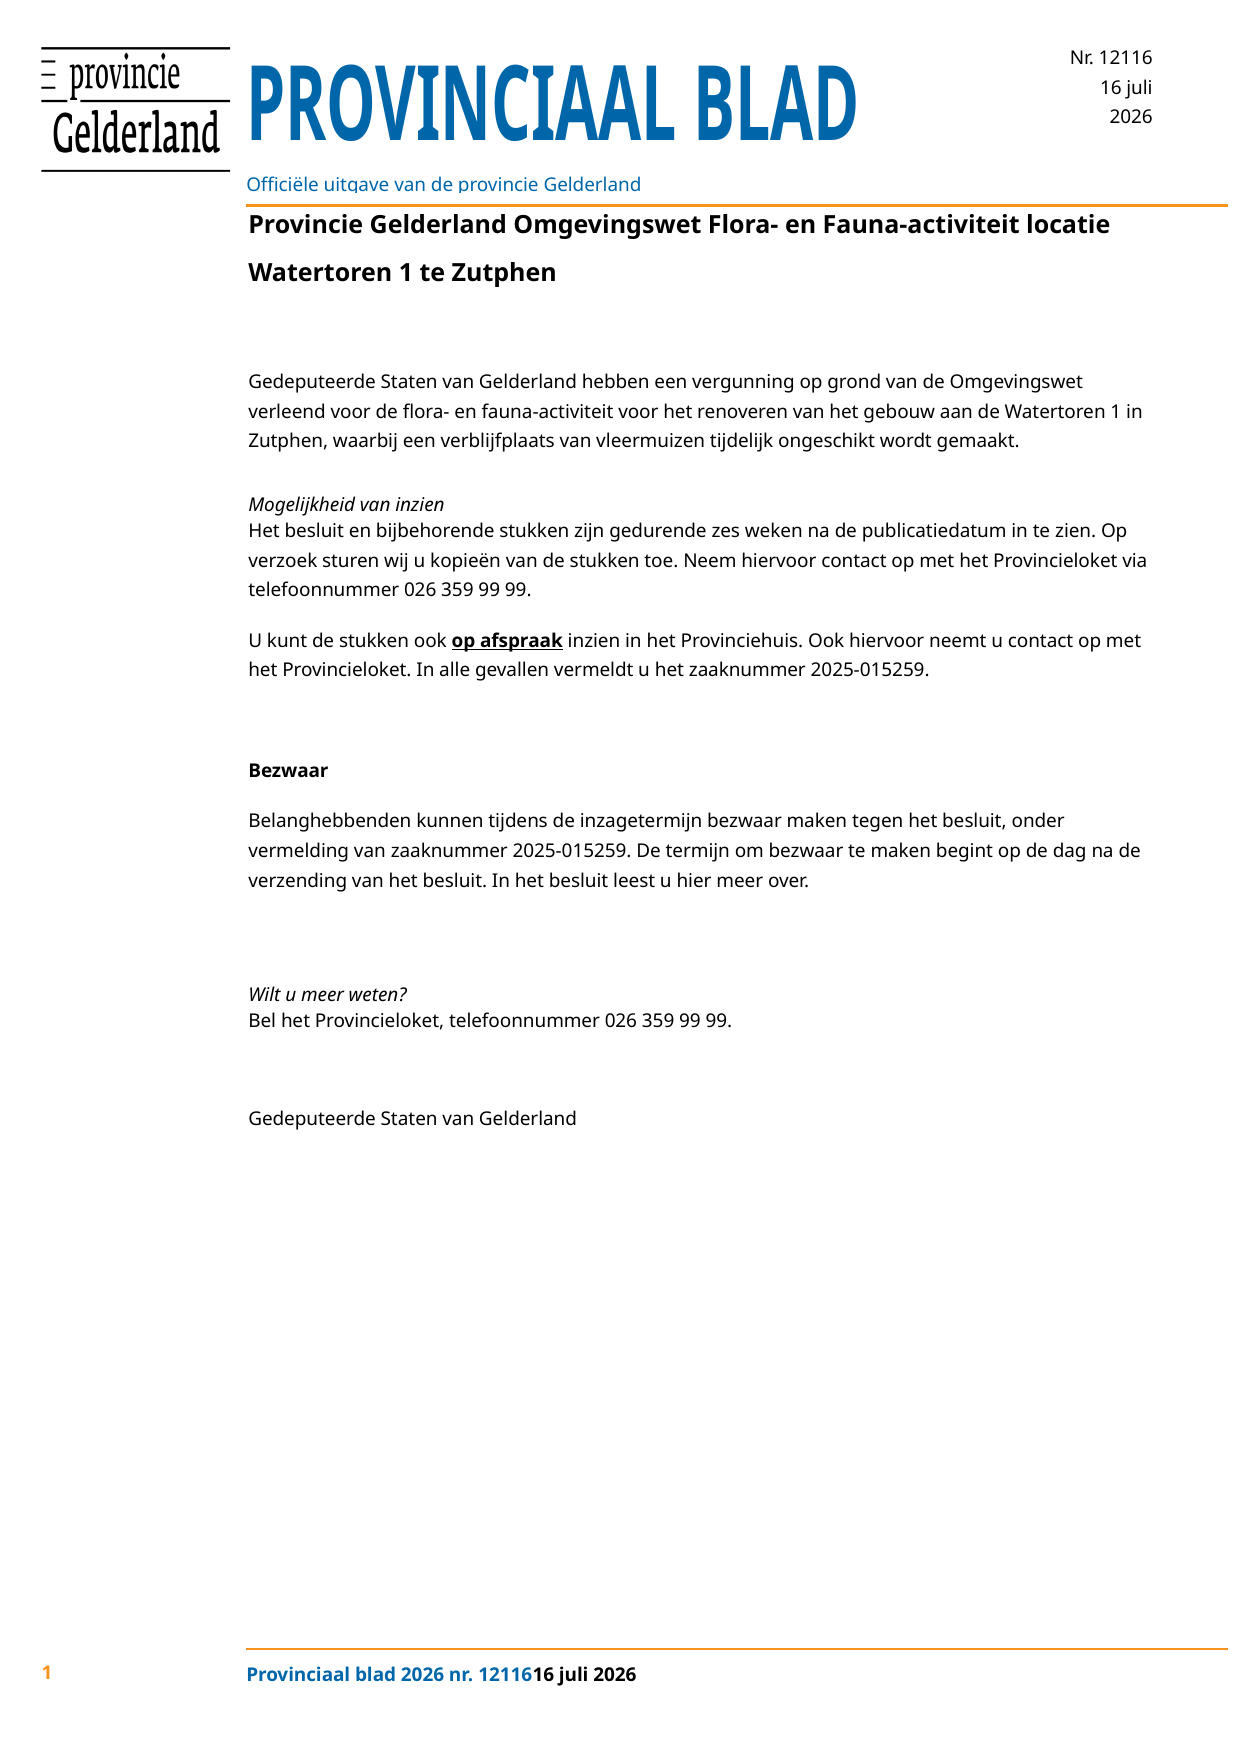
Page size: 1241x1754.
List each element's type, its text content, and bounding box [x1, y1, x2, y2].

text Belanghebbenden kunnen tijdens de inzagetermijn bezwaar maken tegen het besluit, onder vermelding van zaaknummer 2025-015259. De termijn om bezwaar te maken begint op de dag na de verzending van het besluit. In het besluit leest u hier meer over. [248, 808, 1152, 892]
text Gedeputeerde Staten van Gelderland hebben een vergunning op grond van de Omgevingswet verleend voor de flora- en fauna-activiteit voor het renoveren van het gebouw aan de Watertoren 1 in Zutphen, waarbij een verblijfplaats van vleermuizen tijdelijk ongeschikt wordt gemaakt. [248, 368, 1152, 453]
text Het besluit en bijbehorende stukken zijn gedurende zes weken na de publicatiedatum in te zien. Op verzoek sturen wij u kopieën van de stukken toe. Neem hiervoor contact op met het Provincieloket via telefoonnummer 026 359 99 99. [248, 517, 1152, 602]
text U kunt de stukken ook op afspraak inzien in het Provinciehuis. Ook hiervoor neemt u contact op met het Provincieloket. In alle gevallen vermeldt u het zaaknummer 2025-015259. [248, 627, 1152, 682]
text Provincie Gelderland Omgevingswet Flora- en Fauna-activiteit locatie Watertoren 1 te Zutphen [248, 207, 1152, 288]
text Bezwaar [248, 757, 1152, 783]
picture [41, 47, 231, 172]
text Mogelijkheid van inzien [248, 491, 1152, 517]
text Wilt u meer weten? [248, 981, 1152, 1007]
text Gedeputeerde Staten van Gelderland [248, 1105, 1152, 1131]
text Bel het Provincieloket, telefoonnummer 026 359 99 99. [248, 1007, 1152, 1033]
